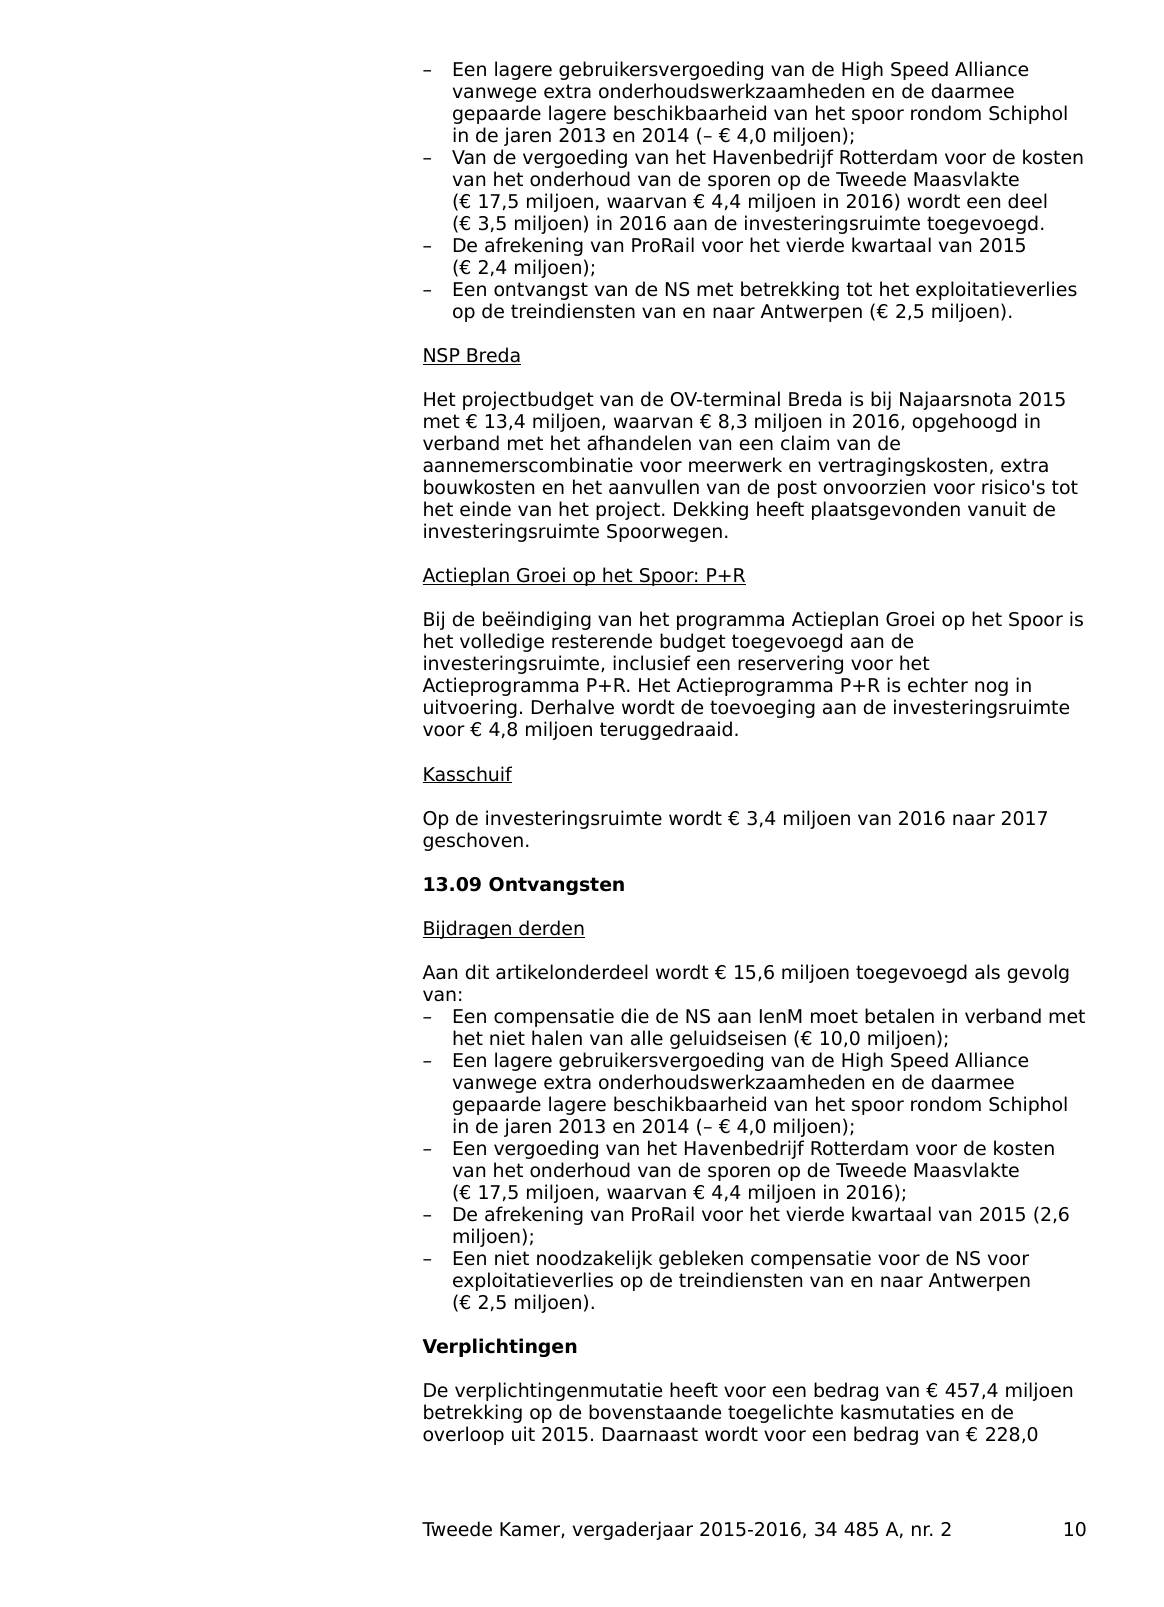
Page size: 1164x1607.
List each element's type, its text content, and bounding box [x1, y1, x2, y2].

subtitle Verplichtingen [422, 1336, 1087, 1358]
text – De afrekening van ProRail voor het vierde kwartaal van 2015 (2,6 miljoen); [422, 1204, 1087, 1248]
subtitle Bijdragen derden [422, 918, 1087, 940]
text Het projectbudget van de OV-terminal Breda is bij Najaarsnota 2015 met € 13,4 miljoen, waarvan € 8,3 miljoen in 2016, opgehoogd in verband met het afhandelen van een claim van de aannemerscombinatie voor meerwerk en vertragingskosten, extra bouwkosten en het aanvullen van de post onvoorzien voor risico's tot het einde van het project. Dekking heeft plaatsgevonden vanuit de investeringsruimte Spoorwegen. [422, 389, 1087, 543]
text – De afrekening van ProRail voor het vierde kwartaal van 2015 (€ 2,4 miljoen); [422, 235, 1087, 279]
text Op de investeringsruimte wordt € 3,4 miljoen van 2016 naar 2017 geschoven. [422, 808, 1087, 852]
text – Een vergoeding van het Havenbedrijf Rotterdam voor de kosten van het onderhoud van de sporen op de Tweede Maasvlakte (€ 17,5 miljoen, waarvan € 4,4 miljoen in 2016); [422, 1138, 1087, 1204]
subtitle Actieplan Groei op het Spoor: P+R [422, 565, 1087, 587]
text – Een compensatie die de NS aan IenM moet betalen in verband met het niet halen van alle geluidseisen (€ 10,0 miljoen); [422, 1006, 1087, 1050]
text – Een niet noodzakelijk gebleken compensatie voor de NS voor exploitatieverlies op de treindiensten van en naar Antwerpen (€ 2,5 miljoen). [422, 1248, 1087, 1314]
text Aan dit artikelonderdeel wordt € 15,6 miljoen toegevoegd als gevolg van: [422, 962, 1087, 1006]
text – Een lagere gebruikersvergoeding van de High Speed Alliance vanwege extra onderhoudswerkzaamheden en de daarmee gepaarde lagere beschikbaarheid van het spoor rondom Schiphol in de jaren 2013 en 2014 (– € 4,0 miljoen); [422, 59, 1087, 147]
subtitle Kasschuif [422, 763, 1087, 785]
subtitle NSP Breda [422, 345, 1087, 367]
text Bij de beëindiging van het programma Actieplan Groei op het Spoor is het volledige resterende budget toegevoegd aan de investeringsruimte, inclusief een reservering voor het Actieprogramma P+R. Het Actieprogramma P+R is echter nog in uitvoering. Derhalve wordt de toevoeging aan de investeringsruimte voor € 4,8 miljoen teruggedraaid. [422, 609, 1087, 741]
text – Een lagere gebruikersvergoeding van de High Speed Alliance vanwege extra onderhoudswerkzaamheden en de daarmee gepaarde lagere beschikbaarheid van het spoor rondom Schiphol in de jaren 2013 en 2014 (– € 4,0 miljoen); [422, 1050, 1087, 1138]
text – Een ontvangst van de NS met betrekking tot het exploitatieverlies op de treindiensten van en naar Antwerpen (€ 2,5 miljoen). [422, 279, 1087, 323]
subtitle 13.09 Ontvangsten [422, 874, 1087, 896]
text – Van de vergoeding van het Havenbedrijf Rotterdam voor de kosten van het onderhoud van de sporen op de Tweede Maasvlakte (€ 17,5 miljoen, waarvan € 4,4 miljoen in 2016) wordt een deel (€ 3,5 miljoen) in 2016 aan de investeringsruimte toegevoegd. [422, 147, 1087, 235]
text De verplichtingenmutatie heeft voor een bedrag van € 457,4 miljoen betrekking op de bovenstaande toegelichte kasmutaties en de overloop uit 2015. Daarnaast wordt voor een bedrag van € 228,0 [422, 1380, 1087, 1446]
